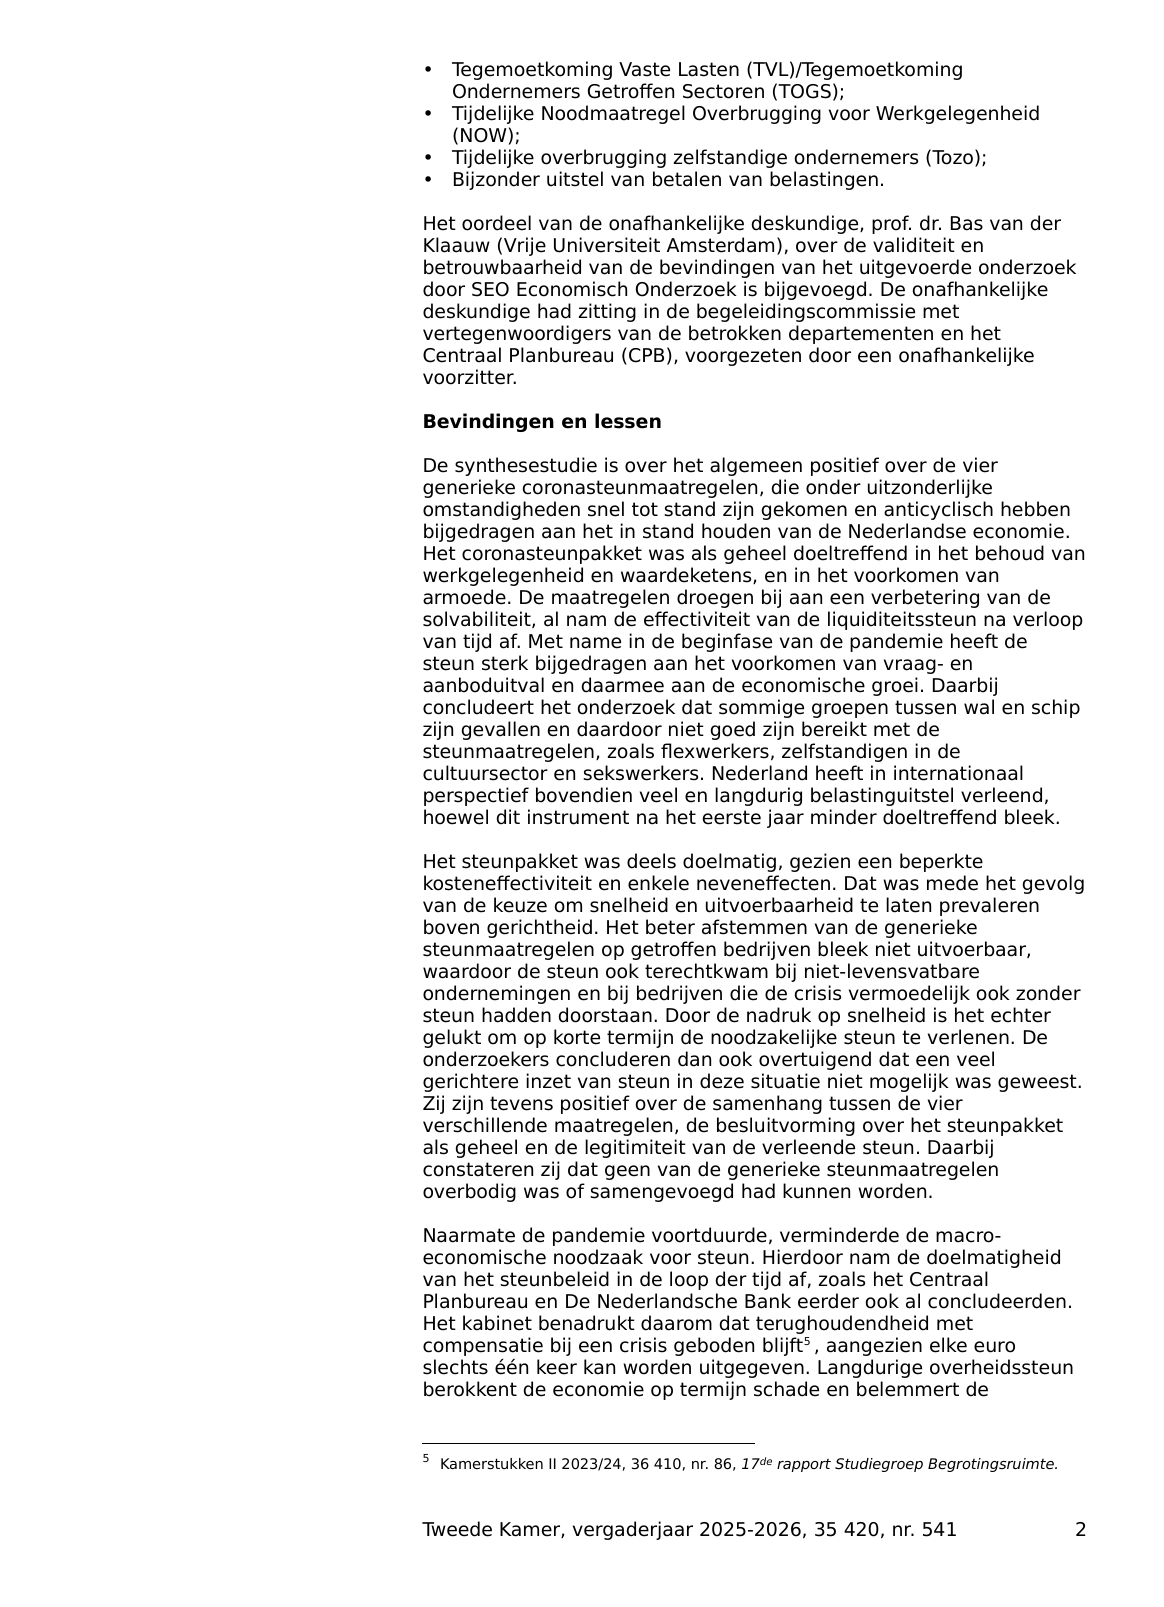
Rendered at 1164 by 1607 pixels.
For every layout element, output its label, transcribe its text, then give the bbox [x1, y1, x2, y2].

text • Tijdelijke overbrugging zelfstandige ondernemers (Tozo); [422, 147, 1087, 169]
text De synthesestudie is over het algemeen positief over de vier generieke coronasteunmaatregelen, die onder uitzonderlijke omstandigheden snel tot stand zijn gekomen en anticyclisch hebben bijgedragen aan het in stand houden van de Nederlandse economie. Het coronasteunpakket was als geheel doeltreffend in het behoud van werkgelegenheid en waardeketens, en in het voorkomen van armoede. De maatregelen droegen bij aan een verbetering van de solvabiliteit, al nam de effectiviteit van de liquiditeitssteun na verloop van tijd af. Met name in de beginfase van de pandemie heeft de steun sterk bijgedragen aan het voorkomen van vraag- en aanboduitval en daarmee aan de economische groei. Daarbij concludeert het onderzoek dat sommige groepen tussen wal en schip zijn gevallen en daardoor niet goed zijn bereikt met de steunmaatregelen, zoals flexwerkers, zelfstandigen in de cultuursector en sekswerkers. Nederland heeft in internationaal perspectief bovendien veel en langdurig belastinguitstel verleend, hoewel dit instrument na het eerste jaar minder doeltreffend bleek. [422, 455, 1087, 829]
text • Tegemoetkoming Vaste Lasten (TVL)/Tegemoetkoming Ondernemers Getroffen Sectoren (TOGS); [422, 59, 1087, 103]
text Naarmate de pandemie voortduurde, verminderde de macro-economische noodzaak voor steun. Hierdoor nam de doelmatigheid van het steunbeleid in de loop der tijd af, zoals het Centraal Planbureau en De Nederlandsche Bank eerder ook al concludeerden. Het kabinet benadrukt daarom dat terughoudendheid met compensatie bij een crisis geboden blijft, aangezien elke euro slechts één keer kan worden uitgegeven. Langdurige overheidssteun berokkent de economie op termijn schade en belemmert de [422, 1225, 1087, 1401]
text Het oordeel van de onafhankelijke deskundige, prof. dr. Bas van der Klaauw (Vrije Universiteit Amsterdam), over de validiteit en betrouwbaarheid van de bevindingen van het uitgevoerde onderzoek door SEO Economisch Onderzoek is bijgevoegd. De onafhankelijke deskundige had zitting in de begeleidingscommissie met vertegenwoordigers van de betrokken departementen en het Centraal Planbureau (CPB), voorgezeten door een onafhankelijke voorzitter. [422, 213, 1087, 389]
text Kamerstukken II 2023/24, 36 410, nr. 86, 17de rapport Studiegroep Begrotingsruimte. [422, 1452, 1087, 1474]
subtitle Bevindingen en lessen [422, 411, 1087, 433]
text Het steunpakket was deels doelmatig, gezien een beperkte kosteneffectiviteit en enkele neveneffecten. Dat was mede het gevolg van de keuze om snelheid en uitvoerbaarheid te laten prevaleren boven gerichtheid. Het beter afstemmen van de generieke steunmaatregelen op getroffen bedrijven bleek niet uitvoerbaar, waardoor de steun ook terechtkwam bij niet-levensvatbare ondernemingen en bij bedrijven die de crisis vermoedelijk ook zonder steun hadden doorstaan. Door de nadruk op snelheid is het echter gelukt om op korte termijn de noodzakelijke steun te verlenen. De onderzoekers concluderen dan ook overtuigend dat een veel gerichtere inzet van steun in deze situatie niet mogelijk was geweest. Zij zijn tevens positief over de samenhang tussen de vier verschillende maatregelen, de besluitvorming over het steunpakket als geheel en de legitimiteit van de verleende steun. Daarbij constateren zij dat geen van de generieke steunmaatregelen overbodig was of samengevoegd had kunnen worden. [422, 851, 1087, 1203]
text • Bijzonder uitstel van betalen van belastingen. [422, 169, 1087, 191]
text • Tijdelijke Noodmaatregel Overbrugging voor Werkgelegenheid (NOW); [422, 103, 1087, 147]
